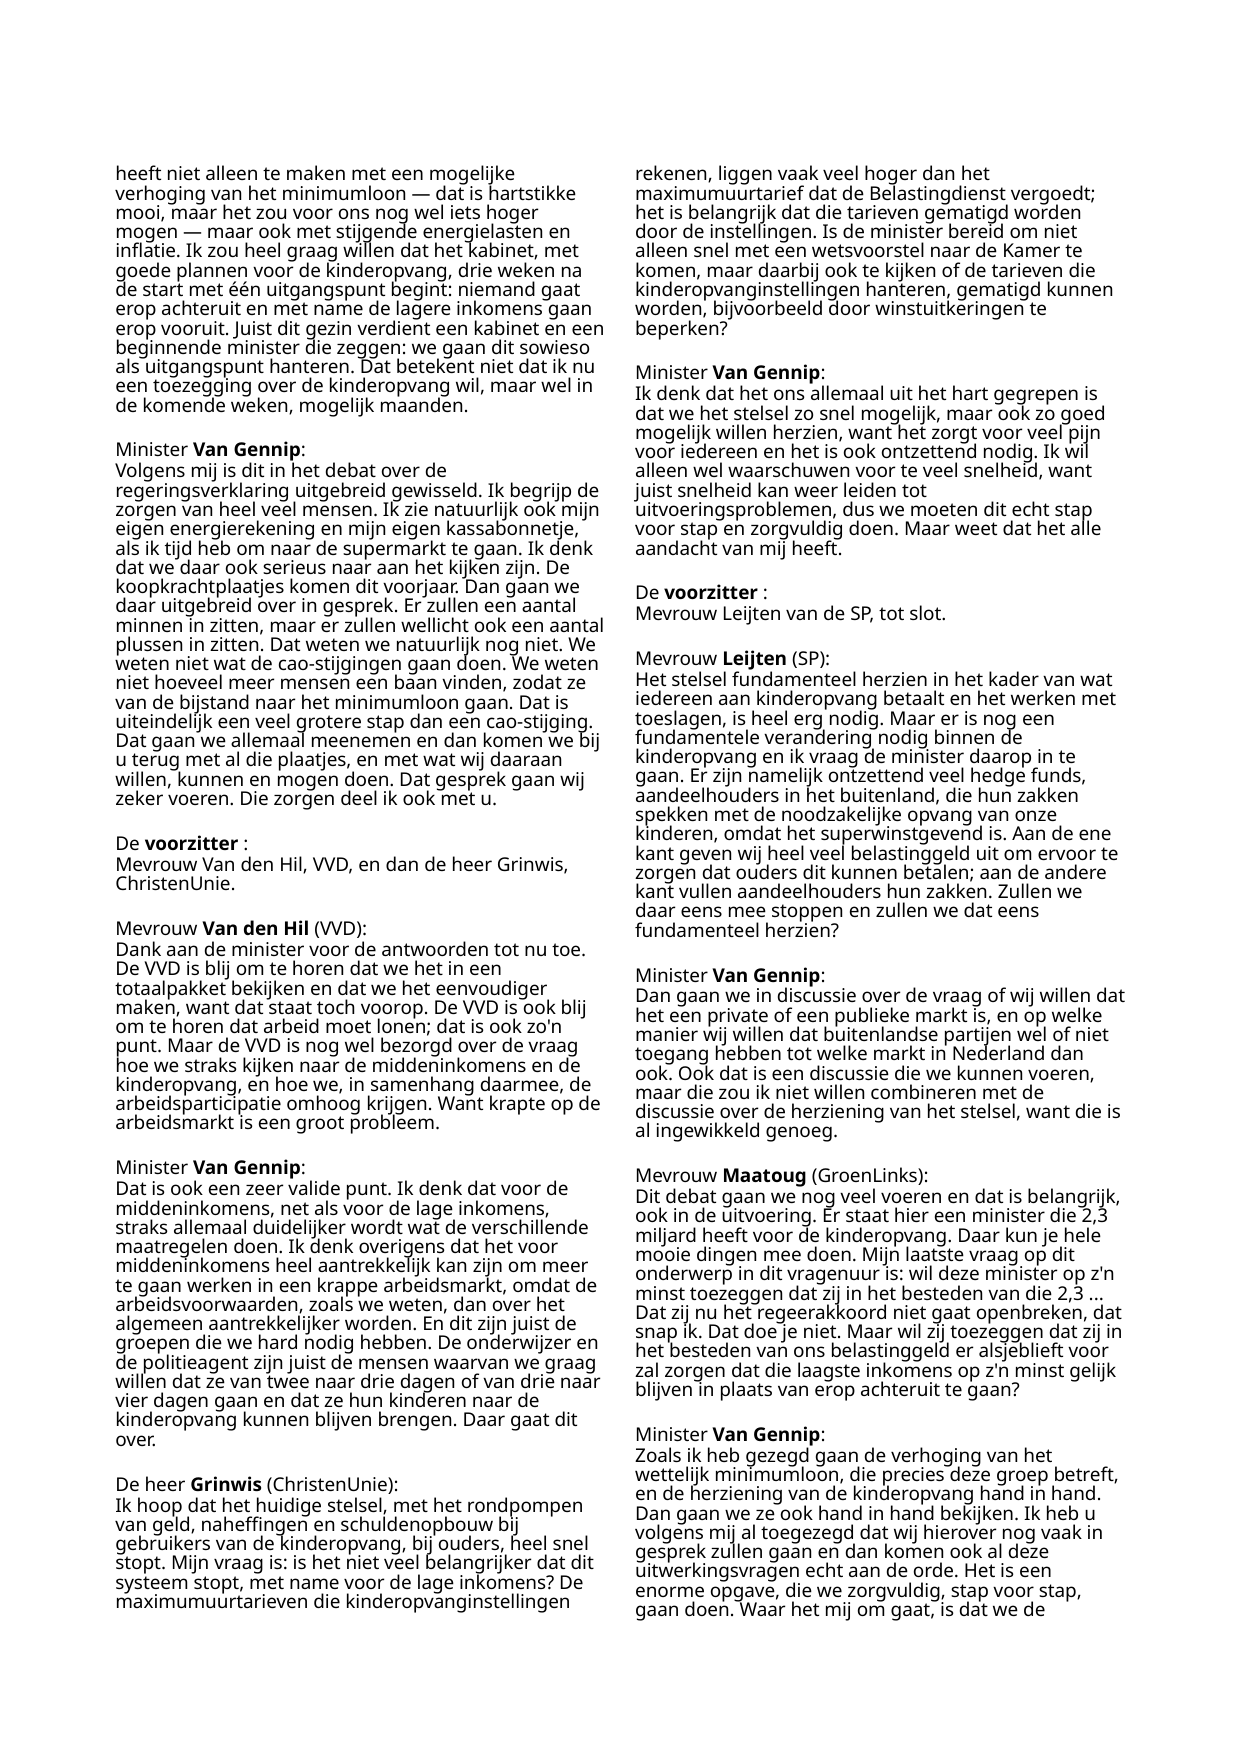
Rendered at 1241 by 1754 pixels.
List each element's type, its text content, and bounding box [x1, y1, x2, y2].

text Mevrouw Leijten (SP): [635, 645, 1125, 671]
text Minister Van Gennip: [635, 359, 1125, 385]
text Minister Van Gennip: [635, 962, 1125, 987]
text De voorzitter : [115, 830, 605, 856]
text Minister Van Gennip: [635, 1421, 1125, 1447]
text Dan gaan we in discussie over de vraag of wij willen dat het een private of een publieke markt is, en op welke manier wij willen dat buitenlandse partijen wel of niet toegang hebben tot welke markt in Nederland dan ook. Ook dat is een discussie die we kunnen voeren, maar die zou ik niet willen combineren met de discussie over de herziening van het stelsel, want die is al ingewikkeld genoeg. [635, 987, 1125, 1142]
text Zoals ik heb gezegd gaan de verhoging van het wettelijk minimumloon, die precies deze groep betreft, en de herziening van de kinderopvang hand in hand. Dan gaan we ze ook hand in hand bekijken. Ik heb u volgens mij al toegezegd dat wij hierover nog vaak in gesprek zullen gaan en dan komen ook al deze uitwerkingsvragen echt aan de orde. Het is een enorme opgave, die we zorgvuldig, stap voor stap, gaan doen. Waar het mij om gaat, is dat we de [635, 1447, 1125, 1620]
text Minister Van Gennip: [115, 437, 605, 462]
text De heer Grinwis (ChristenUnie): [115, 1471, 605, 1497]
text Mevrouw Van den Hil (VVD): [115, 915, 605, 941]
text De voorzitter : [635, 579, 1125, 605]
text Dat is ook een zeer valide punt. Ik denk dat voor de middeninkomens, net als voor de lage inkomens, straks allemaal duidelijker wordt wat de verschillende maatregelen doen. Ik denk overigens dat het voor middeninkomens heel aantrekkelijk kan zijn om meer te gaan werken in een krappe arbeidsmarkt, omdat de arbeidsvoorwaarden, zoals we weten, dan over het algemeen aantrekkelijker worden. En dit zijn juist de groepen die we hard nodig hebben. De onderwijzer en de politieagent zijn juist de mensen waarvan we graag willen dat ze van twee naar drie dagen of van drie naar vier dagen gaan en dat ze hun kinderen naar de kinderopvang kunnen blijven brengen. Daar gaat dit over. [115, 1180, 605, 1450]
text Dank aan de minister voor de antwoorden tot nu toe. De VVD is blij om te horen dat we het in een totaalpakket bekijken en dat we het eenvoudiger maken, want dat staat toch voorop. De VVD is ook blij om te horen dat arbeid moet lonen; dat is ook zo'n punt. Maar de VVD is nog wel bezorgd over de vraag hoe we straks kijken naar de middeninkomens en de kinderopvang, en hoe we, in samenhang daarmee, de arbeidsparticipatie omhoog krijgen. Want krapte op de arbeidsmarkt is een groot probleem. [115, 941, 605, 1134]
text Mevrouw Maatoug (GroenLinks): [635, 1162, 1125, 1188]
text Minister Van Gennip: [115, 1154, 605, 1180]
text Ik denk dat het ons allemaal uit het hart gegrepen is dat we het stelsel zo snel mogelijk, maar ook zo goed mogelijk willen herzien, want het zorgt voor veel pijn voor iedereen en het is ook ontzettend nodig. Ik wil alleen wel waarschuwen voor te veel snelheid, want juist snelheid kan weer leiden tot uitvoeringsproblemen, dus we moeten dit echt stap voor stap en zorgvuldig doen. Maar weet dat het alle aandacht van mij heeft. [635, 385, 1125, 559]
text heeft niet alleen te maken met een mogelijke verhoging van het minimumloon — dat is hartstikke mooi, maar het zou voor ons nog wel iets hoger mogen — maar ook met stijgende energielasten en inflatie. Ik zou heel graag willen dat het kabinet, met goede plannen voor de kinderopvang, drie weken na de start met één uitgangspunt begint: niemand gaat erop achteruit en met name de lagere inkomens gaan erop vooruit. Juist dit gezin verdient een kabinet en een beginnende minister die zeggen: we gaan dit sowieso als uitgangspunt hanteren. Dat betekent niet dat ik nu een toezegging over de kinderopvang wil, maar wel in de komende weken, mogelijk maanden. [115, 165, 605, 416]
text Ik hoop dat het huidige stelsel, met het rondpompen van geld, naheffingen en schuldenopbouw bij gebruikers van de kinderopvang, bij ouders, heel snel stopt. Mijn vraag is: is het niet veel belangrijker dat dit systeem stopt, met name voor de lage inkomens? De maximumuurtarieven die kinderopvanginstellingen [115, 1497, 605, 1612]
text Volgens mij is dit in het debat over de regeringsverklaring uitgebreid gewisseld. Ik begrijp de zorgen van heel veel mensen. Ik zie natuurlijk ook mijn eigen energierekening en mijn eigen kassabonnetje, als ik tijd heb om naar de supermarkt te gaan. Ik denk dat we daar ook serieus naar aan het kijken zijn. De koopkrachtplaatjes komen dit voorjaar. Dan gaan we daar uitgebreid over in gesprek. Er zullen een aantal minnen in zitten, maar er zullen wellicht ook een aantal plussen in zitten. Dat weten we natuurlijk nog niet. We weten niet wat de cao-stijgingen gaan doen. We weten niet hoeveel meer mensen een baan vinden, zodat ze van de bijstand naar het minimumloon gaan. Dat is uiteindelijk een veel grotere stap dan een cao-stijging. Dat gaan we allemaal meenemen en dan komen we bij u terug met al die plaatjes, en met wat wij daaraan willen, kunnen en mogen doen. Dat gesprek gaan wij zeker voeren. Die zorgen deel ik ook met u. [115, 462, 605, 809]
text Dit debat gaan we nog veel voeren en dat is belangrijk, ook in de uitvoering. Er staat hier een minister die 2,3 miljard heeft voor de kinderopvang. Daar kun je hele mooie dingen mee doen. Mijn laatste vraag op dit onderwerp in dit vragenuur is: wil deze minister op z'n minst toezeggen dat zij in het besteden van die 2,3 ... Dat zij nu het regeerakkoord niet gaat openbreken, dat snap ik. Dat doe je niet. Maar wil zij toezeggen dat zij in het besteden van ons belastinggeld er alsjeblieft voor zal zorgen dat die laagste inkomens op z'n minst gelijk blijven in plaats van erop achteruit te gaan? [635, 1188, 1125, 1400]
text rekenen, liggen vaak veel hoger dan het maximumuurtarief dat de Belastingdienst vergoedt; het is belangrijk dat die tarieven gematigd worden door de instellingen. Is de minister bereid om niet alleen snel met een wetsvoorstel naar de Kamer te komen, maar daarbij ook te kijken of de tarieven die kinderopvanginstellingen hanteren, gematigd kunnen worden, bijvoorbeeld door winstuitkeringen te beperken? [635, 165, 1125, 339]
text Het stelsel fundamenteel herzien in het kader van wat iedereen aan kinderopvang betaalt en het werken met toeslagen, is heel erg nodig. Maar er is nog een fundamentele verandering nodig binnen de kinderopvang en ik vraag de minister daarop in te gaan. Er zijn namelijk ontzettend veel hedge funds, aandeelhouders in het buitenland, die hun zakken spekken met de noodzakelijke opvang van onze kinderen, omdat het superwinstgevend is. Aan de ene kant geven wij heel veel belastinggeld uit om ervoor te zorgen dat ouders dit kunnen betalen; aan de andere kant vullen aandeelhouders hun zakken. Zullen we daar eens mee stoppen en zullen we dat eens fundamenteel herzien? [635, 671, 1125, 941]
text Mevrouw Van den Hil, VVD, en dan de heer Grinwis, ChristenUnie. [115, 856, 605, 894]
text Mevrouw Leijten van de SP, tot slot. [635, 605, 1125, 624]
